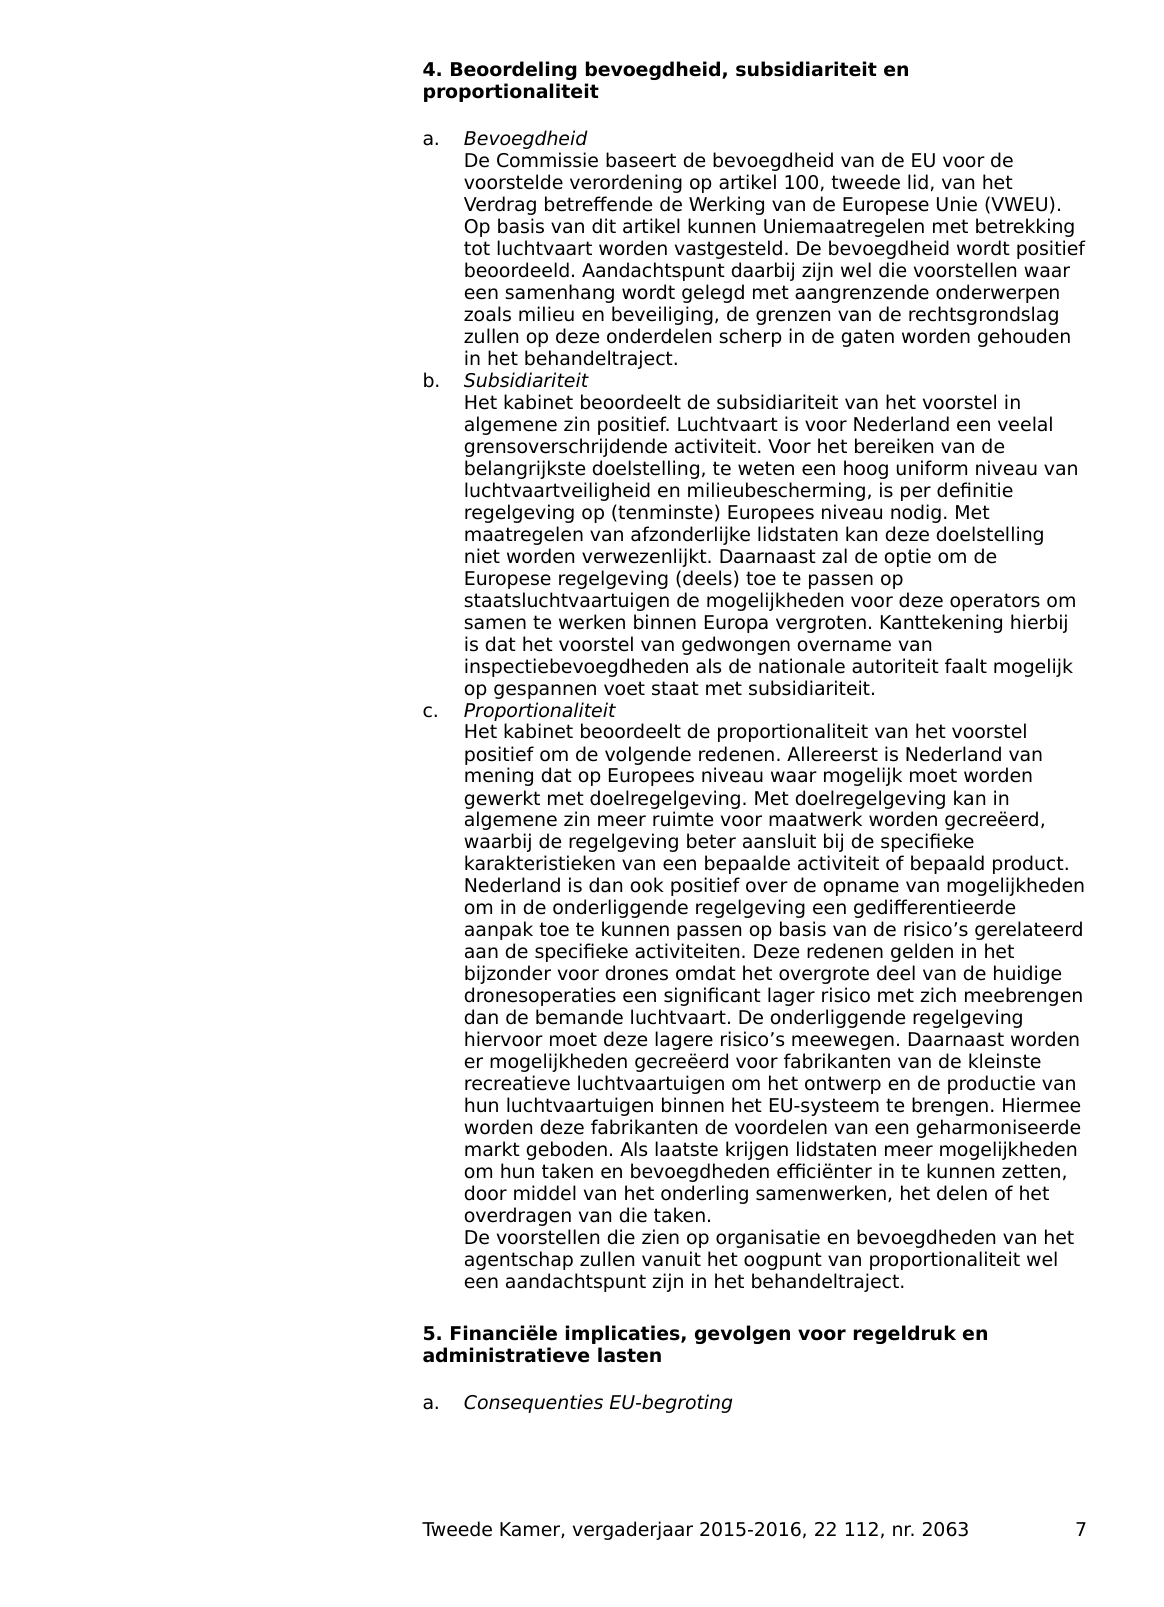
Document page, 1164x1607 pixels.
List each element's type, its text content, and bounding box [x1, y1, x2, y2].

text De Commissie baseert de bevoegdheid van de EU voor de voorstelde verordening op artikel 100, tweede lid, van het Verdrag betreffende de Werking van de Europese Unie (VWEU). Op basis van dit artikel kunnen Uniemaatregelen met betrekking tot luchtvaart worden vastgesteld. De bevoegdheid wordt positief beoordeeld. Aandachtspunt daarbij zijn wel die voorstellen waar een samenhang wordt gelegd met aangrenzende onderwerpen zoals milieu en beveiliging, de grenzen van de rechtsgrondslag zullen op deze onderdelen scherp in de gaten worden gehouden in het behandeltraject. [464, 150, 1087, 370]
text a. Consequenties EU-begroting [422, 1392, 1087, 1414]
text De voorstellen die zien op organisatie en bevoegdheden van het agentschap zullen vanuit het oogpunt van proportionaliteit wel een aandachtspunt zijn in het behandeltraject. [464, 1227, 1087, 1293]
text a. Bevoegdheid [422, 128, 1087, 150]
text Het kabinet beoordeelt de proportionaliteit van het voorstel positief om de volgende redenen. Allereerst is Nederland van mening dat op Europees niveau waar mogelijk moet worden gewerkt met doelregelgeving. Met doelregelgeving kan in algemene zin meer ruimte voor maatwerk worden gecreëerd, waarbij de regelgeving beter aansluit bij de specifieke karakteristieken van een bepaalde activiteit of bepaald product. Nederland is dan ook positief over de opname van mogelijkheden om in de onderliggende regelgeving een gedifferentieerde aanpak toe te kunnen passen op basis van de risico’s gerelateerd aan de specifieke activiteiten. Deze redenen gelden in het bijzonder voor drones omdat het overgrote deel van de huidige dronesoperaties een significant lager risico met zich meebrengen dan de bemande luchtvaart. De onderliggende regelgeving hiervoor moet deze lagere risico’s meewegen. Daarnaast worden er mogelijkheden gecreëerd voor fabrikanten van de kleinste recreatieve luchtvaartuigen om het ontwerp en de productie van hun luchtvaartuigen binnen het EU-systeem te brengen. Hiermee worden deze fabrikanten de voordelen van een geharmoniseerde markt geboden. Als laatste krijgen lidstaten meer mogelijkheden om hun taken en bevoegdheden efficiënter in te kunnen zetten, door middel van het onderling samenwerken, het delen of het overdragen van die taken. [464, 721, 1087, 1227]
text c. Proportionaliteit [422, 699, 1087, 721]
subtitle 4. Beoordeling bevoegdheid, subsidiariteit en proportionaliteit [422, 59, 1087, 103]
subtitle 5. Financiële implicaties, gevolgen voor regeldruk en administratieve lasten [422, 1323, 1087, 1367]
text b. Subsidiariteit [422, 370, 1087, 392]
text Het kabinet beoordeelt de subsidiariteit van het voorstel in algemene zin positief. Luchtvaart is voor Nederland een veelal grensoverschrijdende activiteit. Voor het bereiken van de belangrijkste doelstelling, te weten een hoog uniform niveau van luchtvaartveiligheid en milieubescherming, is per definitie regelgeving op (tenminste) Europees niveau nodig. Met maatregelen van afzonderlijke lidstaten kan deze doelstelling niet worden verwezenlijkt. Daarnaast zal de optie om de Europese regelgeving (deels) toe te passen op staatsluchtvaartuigen de mogelijkheden voor deze operators om samen te werken binnen Europa vergroten. Kanttekening hierbij is dat het voorstel van gedwongen overname van inspectiebevoegdheden als de nationale autoriteit faalt mogelijk op gespannen voet staat met subsidiariteit. [464, 392, 1087, 699]
